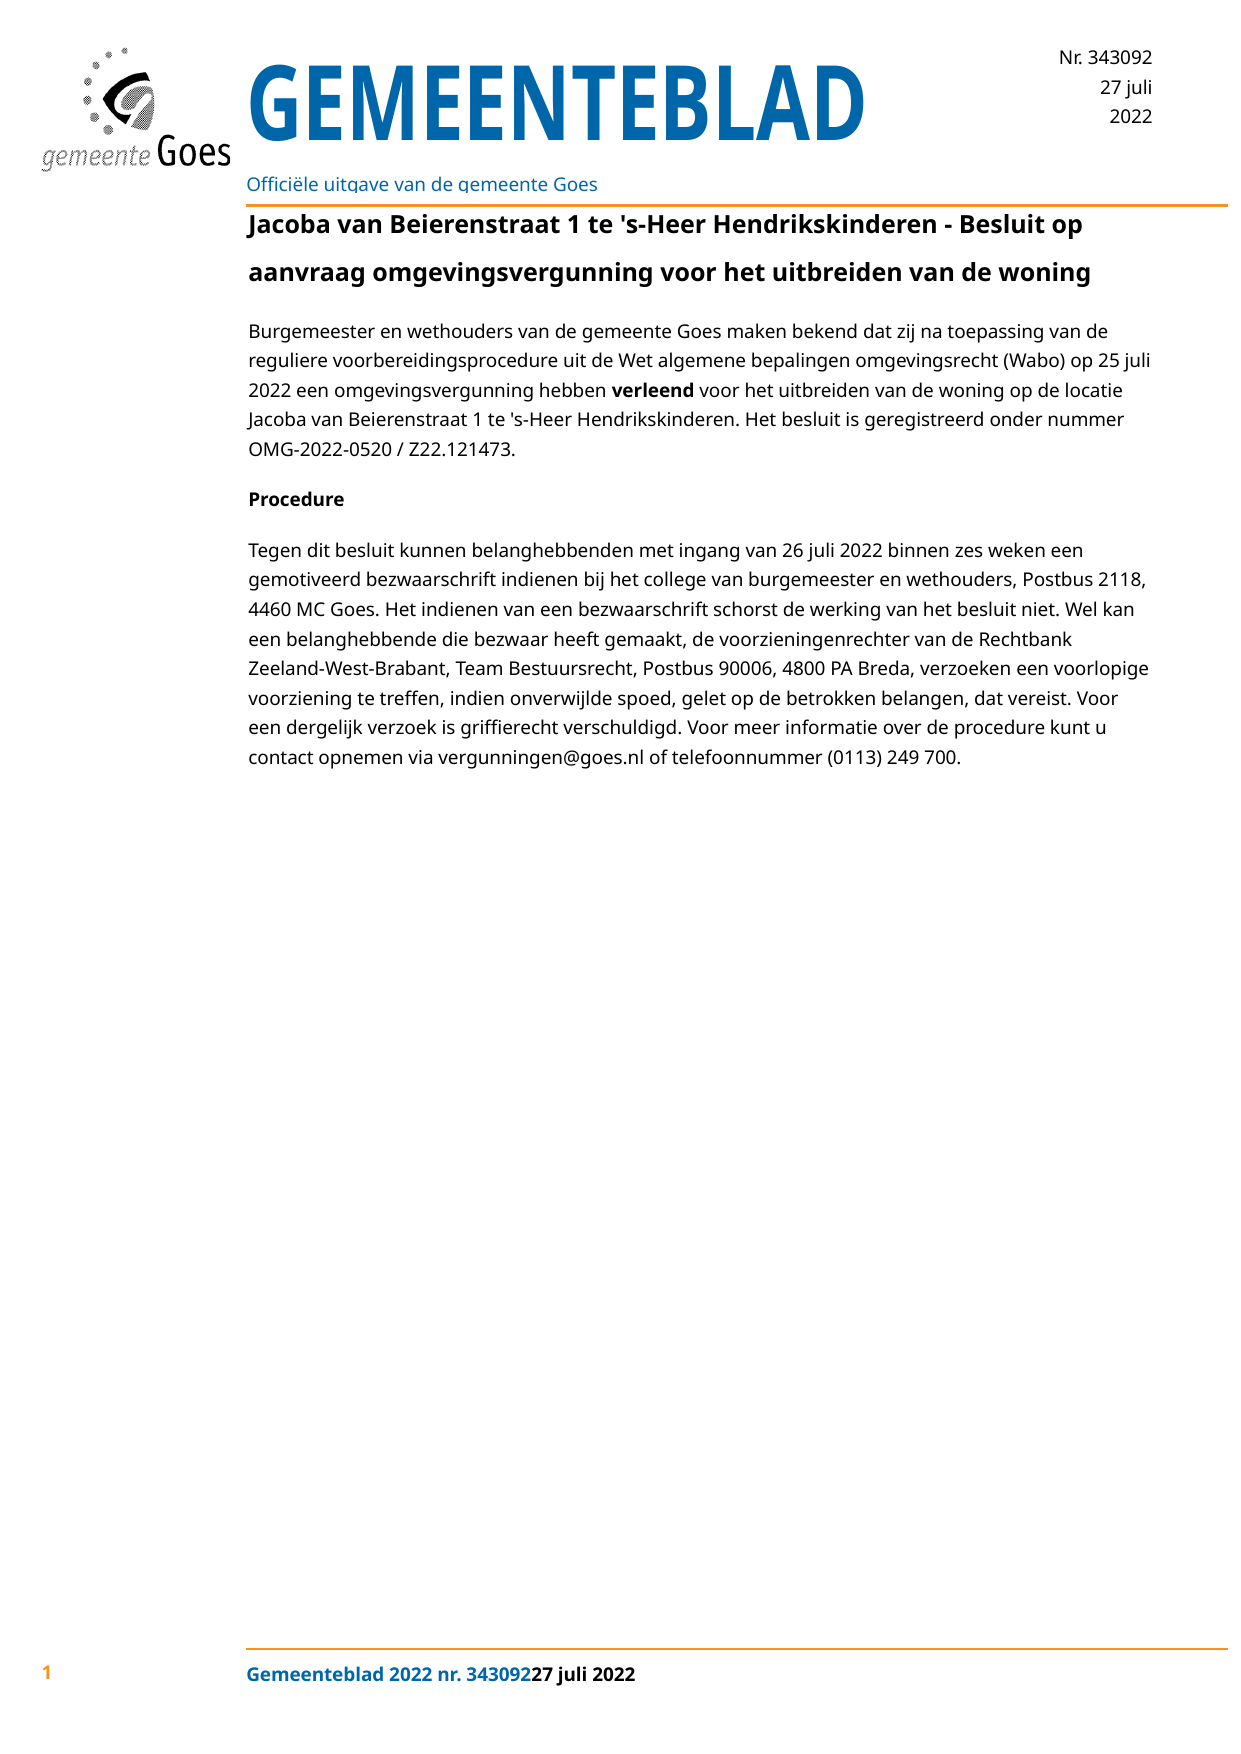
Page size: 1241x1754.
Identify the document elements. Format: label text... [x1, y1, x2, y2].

text Jacoba van Beierenstraat 1 te 's-Heer Hendrikskinderen - Besluit op aanvraag omgevingsvergunning voor het uitbreiden van de woning [248, 207, 1152, 288]
text Tegen dit besluit kunnen belanghebbenden met ingang van 26 juli 2022 binnen zes weken een gemotiveerd bezwaarschrift indienen bij het college van burgemeester en wethouders, Postbus 2118, 4460 MC Goes. Het indienen van een bezwaarschrift schorst de werking van het besluit niet. Wel kan een belanghebbende die bezwaar heeft gemaakt, de voorzieningenrechter van de Rechtbank Zeeland-West-Brabant, Team Bestuursrecht, Postbus 90006, 4800 PA Breda, verzoeken een voorlopige voorziening te treffen, indien onverwijlde spoed, gelet op de betrokken belangen, dat vereist. Voor een dergelijk verzoek is griffierecht verschuldigd. Voor meer informatie over de procedure kunt u contact opnemen via vergunningen@goes.nl of telefoonnummer (0113) 249 700. [248, 537, 1152, 770]
picture [41, 47, 231, 172]
text Burgemeester en wethouders van de gemeente Goes maken bekend dat zij na toepassing van de reguliere voorbereidingsprocedure uit de Wet algemene bepalingen omgevingsrecht (Wabo) op 25 juli 2022 een omgevingsvergunning hebben verleend voor het uitbreiden van de woning op de locatie Jacoba van Beierenstraat 1 te 's-Heer Hendrikskinderen. Het besluit is geregistreerd onder nummer OMG-2022-0520 / Z22.121473. [248, 318, 1152, 462]
text Procedure [248, 487, 1152, 512]
